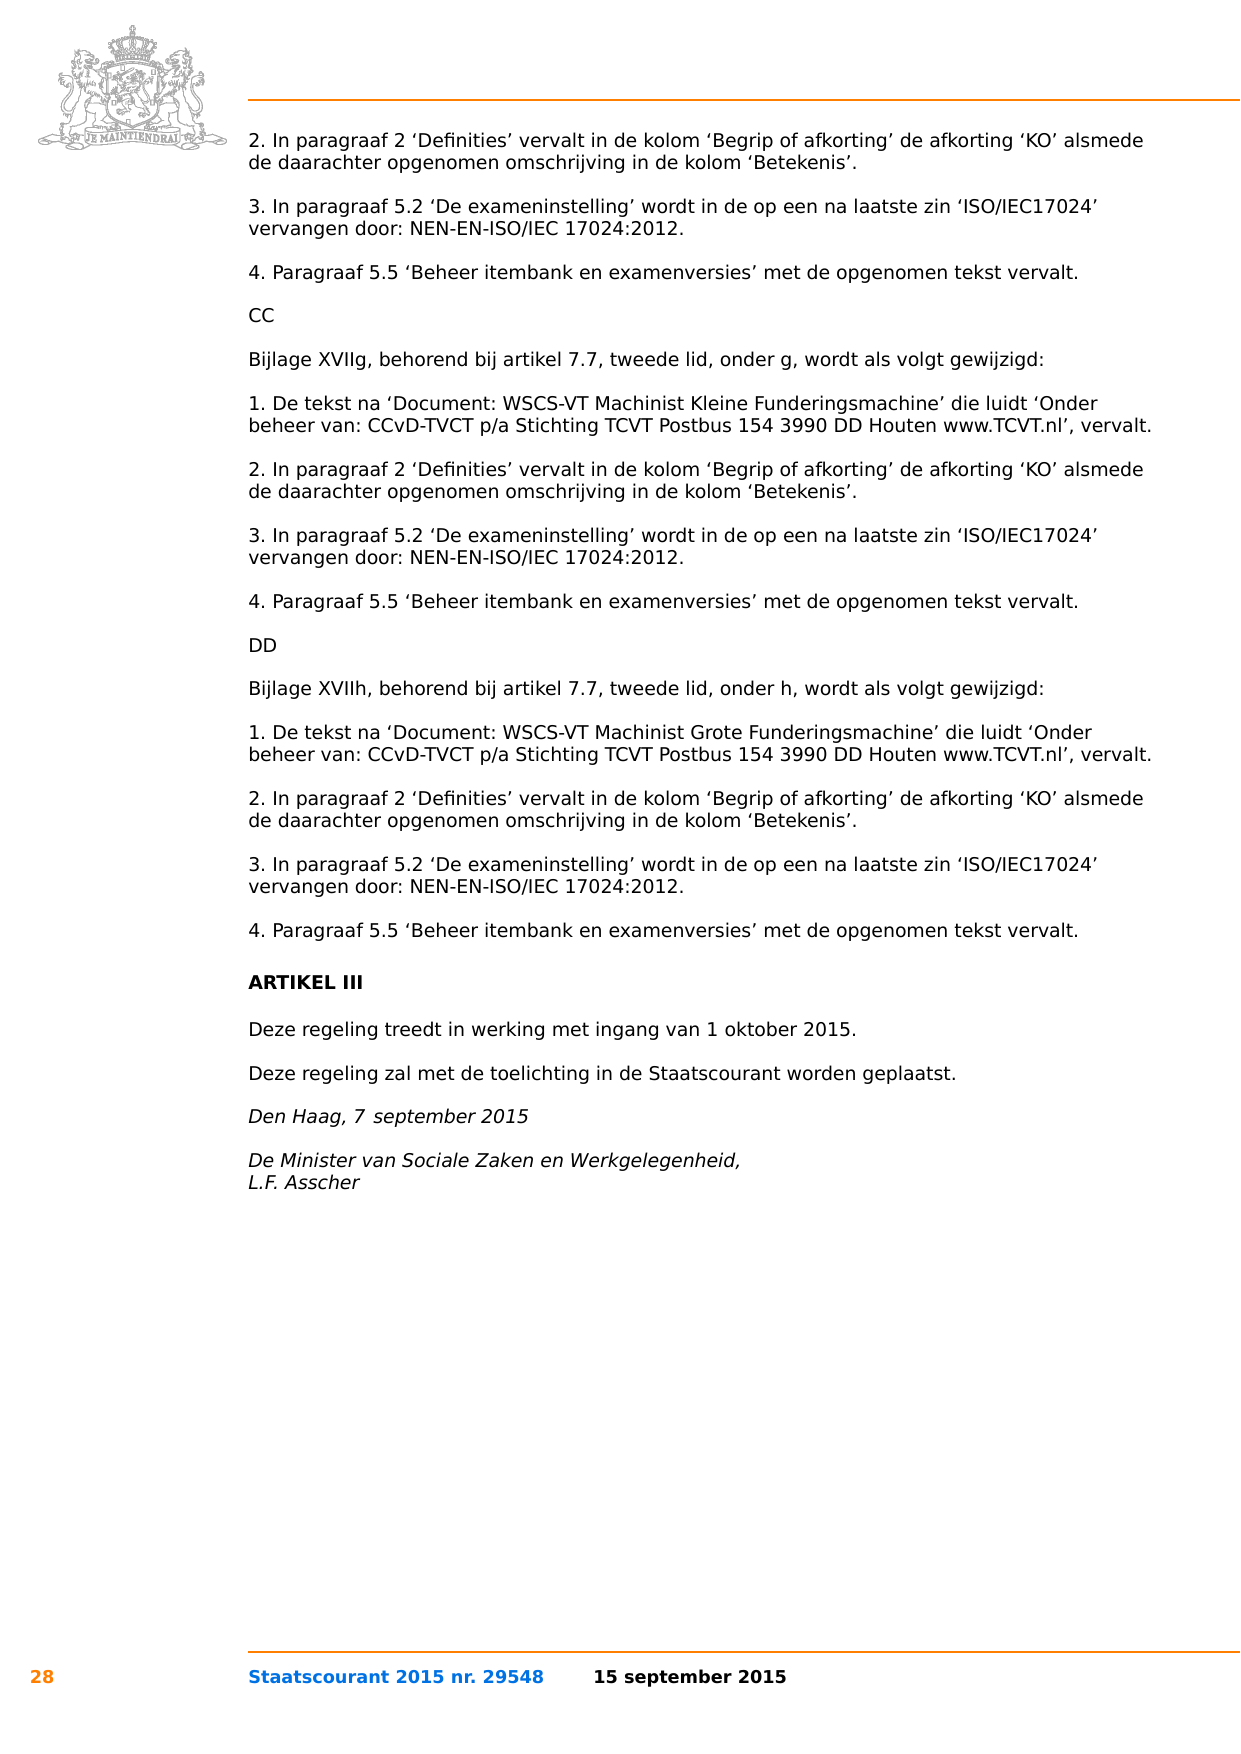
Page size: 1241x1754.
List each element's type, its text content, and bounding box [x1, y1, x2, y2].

text 2. In paragraaf 2 ‘Definities’ vervalt in de kolom ‘Begrip of afkorting’ de afkorting ‘KO’ alsmede de daarachter opgenomen omschrijving in de kolom ‘Betekenis’. [248, 459, 1163, 503]
text De Minister van Sociale Zaken en Werkgelegenheid, L.F. Asscher [248, 1150, 1163, 1194]
text Bijlage XVIIg, behorend bij artikel 7.7, tweede lid, onder g, wordt als volgt gewijzigd: [248, 349, 1163, 371]
subtitle ARTIKEL III [248, 972, 1163, 994]
text Den Haag, 7 september 2015 [248, 1106, 1163, 1128]
text 1. De tekst na ‘Document: WSCS-VT Machinist Kleine Funderingsmachine’ die luidt ‘Onder beheer van: CCvD-TVCT p/a Stichting TCVT Postbus 154 3990 DD Houten www.TCVT.nl’, vervalt. [248, 393, 1163, 437]
text Deze regeling treedt in werking met ingang van 1 oktober 2015. [248, 1019, 1163, 1041]
text 2. In paragraaf 2 ‘Definities’ vervalt in de kolom ‘Begrip of afkorting’ de afkorting ‘KO’ alsmede de daarachter opgenomen omschrijving in de kolom ‘Betekenis’. [248, 788, 1163, 832]
picture [38, 25, 227, 150]
text 3. In paragraaf 5.2 ‘De exameninstelling’ wordt in de op een na laatste zin ‘ISO/IEC17024’ vervangen door: NEN-EN-ISO/IEC 17024:2012. [248, 854, 1163, 898]
text DD [248, 634, 1163, 656]
text 2. In paragraaf 2 ‘Definities’ vervalt in de kolom ‘Begrip of afkorting’ de afkorting ‘KO’ alsmede de daarachter opgenomen omschrijving in de kolom ‘Betekenis’. [248, 130, 1163, 174]
text 1. De tekst na ‘Document: WSCS-VT Machinist Grote Funderingsmachine’ die luidt ‘Onder beheer van: CCvD-TVCT p/a Stichting TCVT Postbus 154 3990 DD Houten www.TCVT.nl’, vervalt. [248, 722, 1163, 766]
text 4. Paragraaf 5.5 ‘Beheer itembank en examenversies’ met de opgenomen tekst vervalt. [248, 920, 1163, 942]
text CC [248, 305, 1163, 327]
text 4. Paragraaf 5.5 ‘Beheer itembank en examenversies’ met de opgenomen tekst vervalt. [248, 591, 1163, 613]
text 4. Paragraaf 5.5 ‘Beheer itembank en examenversies’ met de opgenomen tekst vervalt. [248, 262, 1163, 283]
text 3. In paragraaf 5.2 ‘De exameninstelling’ wordt in de op een na laatste zin ‘ISO/IEC17024’ vervangen door: NEN-EN-ISO/IEC 17024:2012. [248, 525, 1163, 569]
text 3. In paragraaf 5.2 ‘De exameninstelling’ wordt in de op een na laatste zin ‘ISO/IEC17024’ vervangen door: NEN-EN-ISO/IEC 17024:2012. [248, 196, 1163, 240]
text Bijlage XVIIh, behorend bij artikel 7.7, tweede lid, onder h, wordt als volgt gewijzigd: [248, 678, 1163, 700]
text Deze regeling zal met de toelichting in de Staatscourant worden geplaatst. [248, 1062, 1163, 1084]
